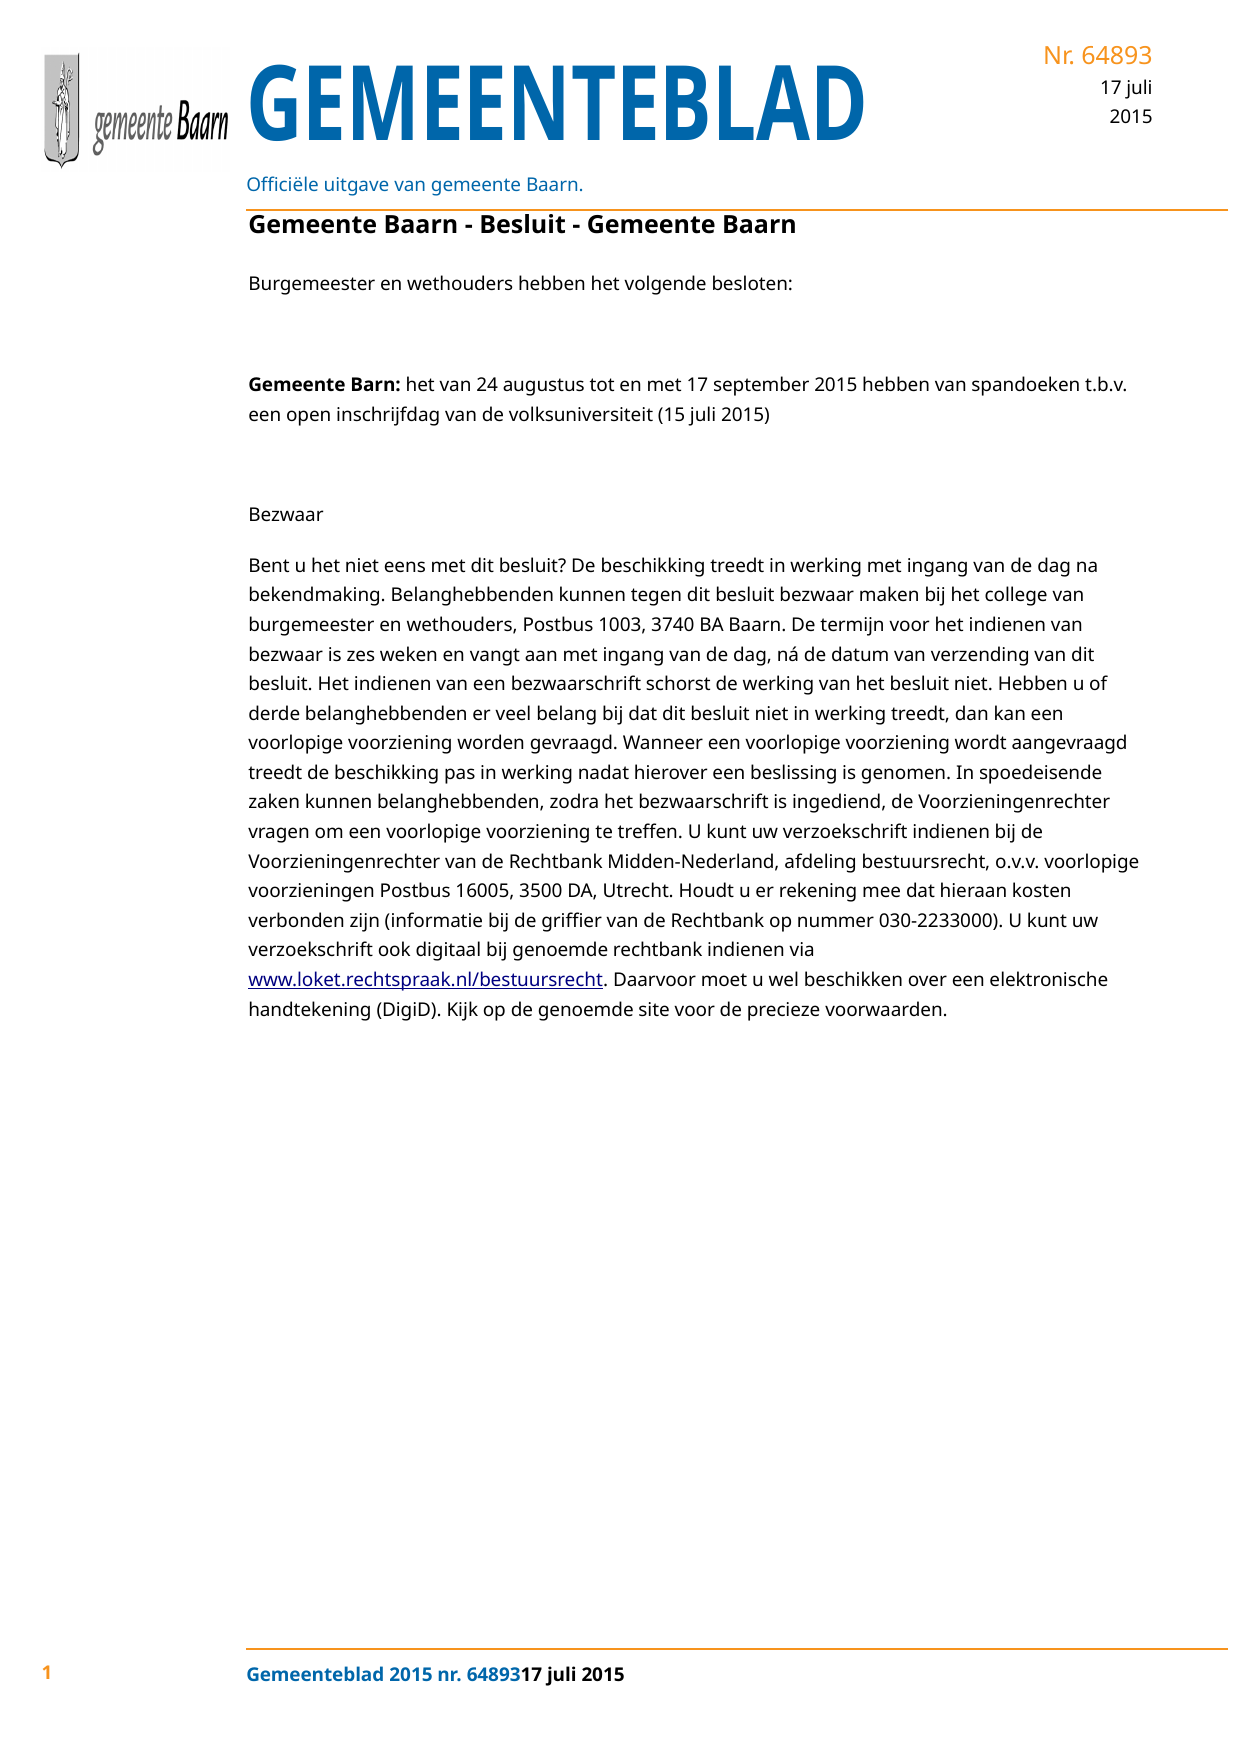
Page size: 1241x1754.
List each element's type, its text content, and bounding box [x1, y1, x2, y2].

picture [41, 47, 231, 172]
text Gemeente Baarn - Besluit - Gemeente Baarn [248, 211, 1152, 241]
text Bent u het niet eens met dit besluit? De beschikking treedt in werking met ingang van de dag na bekendmaking. Belanghebbenden kunnen tegen dit besluit bezwaar maken bij het college van burgemeester en wethouders, Postbus 1003, 3740 BA Baarn. De termijn voor het indienen van bezwaar is zes weken en vangt aan met ingang van de dag, ná de datum van verzending van dit besluit. Het indienen van een bezwaarschrift schorst de werking van het besluit niet. Hebben u of derde belanghebbenden er veel belang bij dat dit besluit niet in werking treedt, dan kan een voorlopige voorziening worden gevraagd. Wanneer een voorlopige voorziening wordt aangevraagd treedt de beschikking pas in werking nadat hierover een beslissing is genomen. In spoedeisende zaken kunnen belanghebbenden, zodra het bezwaarschrift is ingediend, de Voorzieningenrechter vragen om een voorlopige voorziening te treffen. U kunt uw verzoekschrift indienen bij de Voorzieningenrechter van de Rechtbank Midden-Nederland, afdeling bestuursrecht, o.v.v. voorlopige voorzieningen Postbus 16005, 3500 DA, Utrecht. Houdt u er rekening mee dat hieraan kosten verbonden zijn (informatie bij de griffier van de Rechtbank op nummer 030-2233000). U kunt uw verzoekschrift ook digitaal bij genoemde rechtbank indienen via www.loket.rechtspraak.nl/bestuursrecht. Daarvoor moet u wel beschikken over een elektronische handtekening (DigiD). Kijk op de genoemde site voor de precieze voorwaarden. [248, 552, 1152, 1021]
text Gemeente Barn: het van 24 augustus tot en met 17 september 2015 hebben van spandoeken t.b.v. een open inschrijfdag van de volksuniversiteit (15 juli 2015) [248, 371, 1152, 426]
text Burgemeester en wethouders hebben het volgende besloten: [248, 270, 1152, 296]
text Bezwaar [248, 502, 1152, 527]
